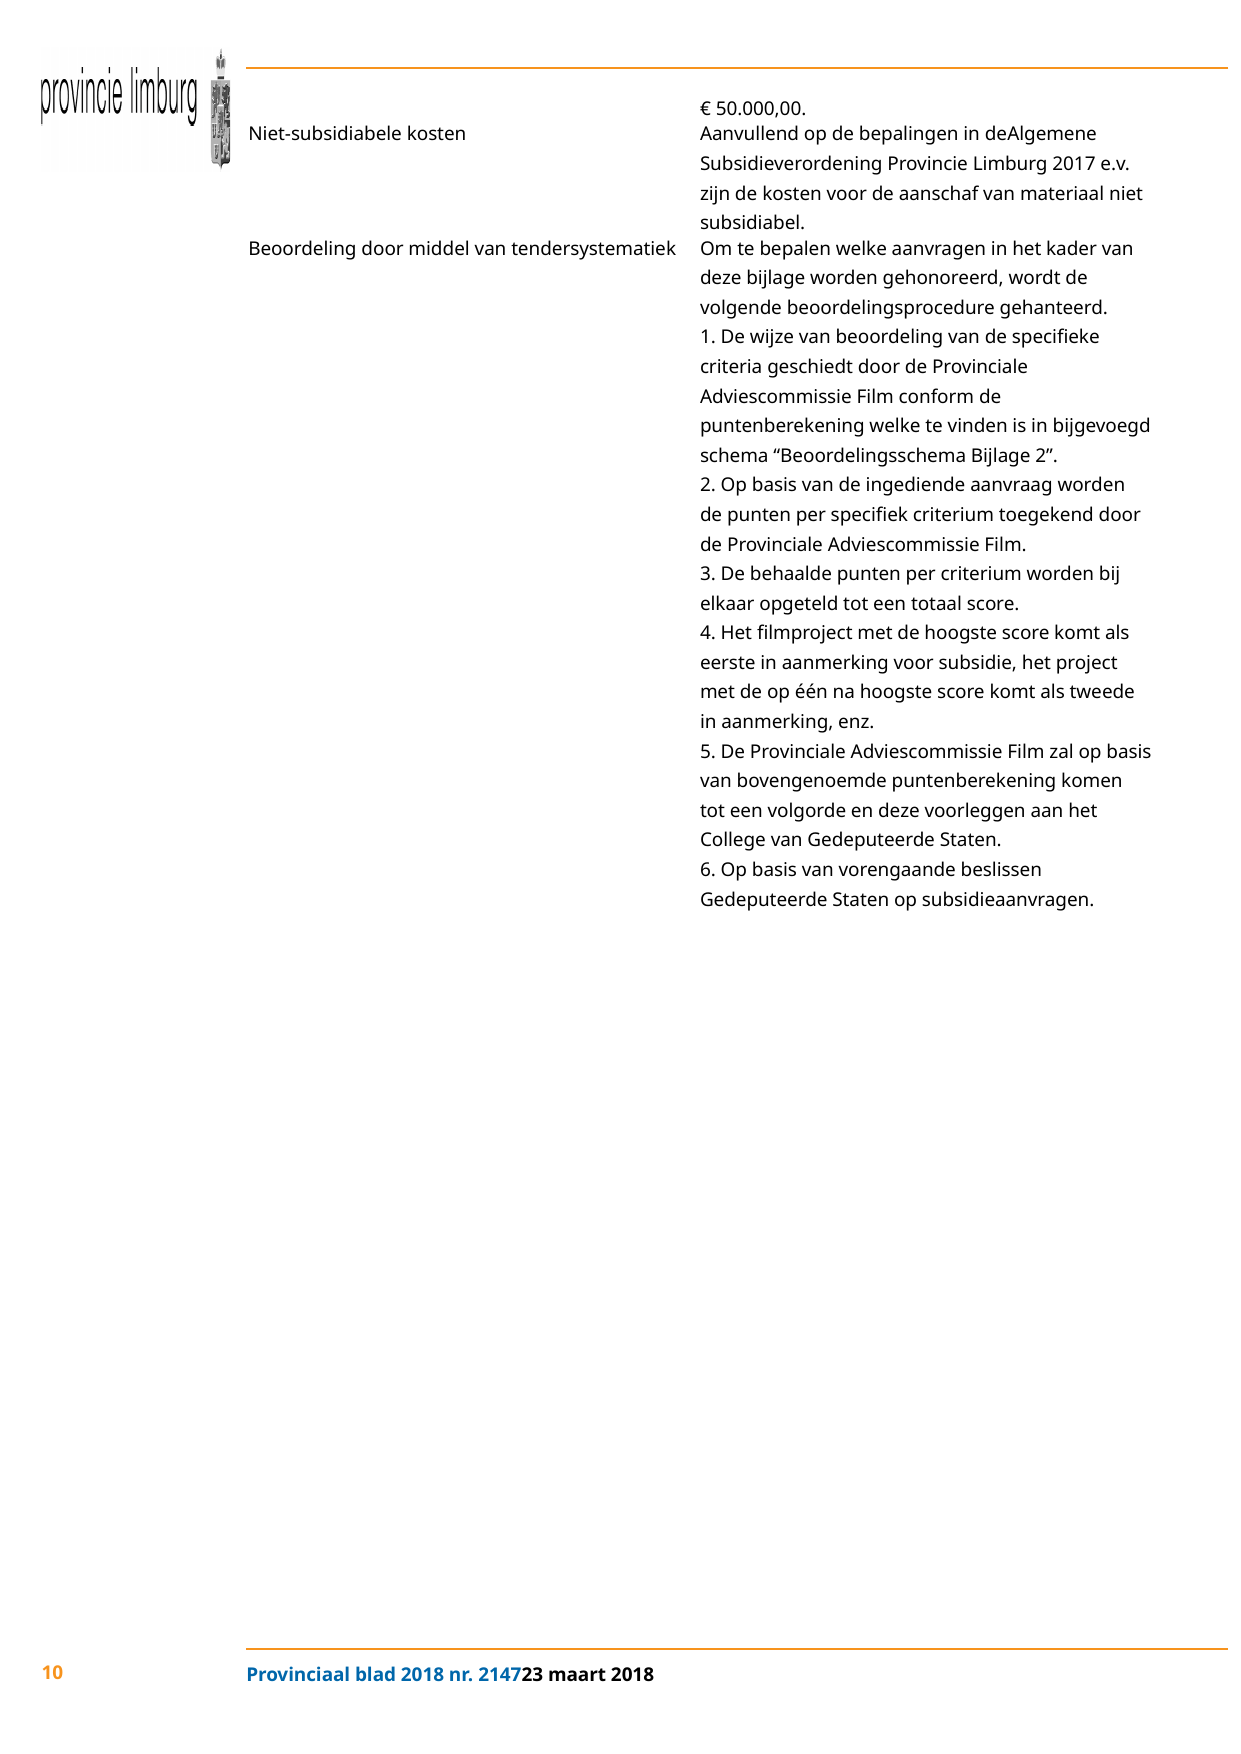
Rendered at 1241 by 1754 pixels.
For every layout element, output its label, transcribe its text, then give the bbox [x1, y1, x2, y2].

table_cell [248, 95, 700, 121]
table_cell Om te bepalen welke aanvragen in het kader van deze bijlage worden gehonoreerd, wordt de volgende beoordelingsprocedure gehanteerd. 1. De wijze van beoordeling van de specifieke criteria geschiedt door de Provinciale Adviescommissie Film conform de puntenberekening welke te vinden is in bijgevoegd schema “Beoordelingsschema Bijlage 2”. 2. Op basis van de ingediende aanvraag worden de punten per specifiek criterium toegekend door de Provinciale Adviescommissie Film. 3. De behaalde punten per criterium worden bij elkaar opgeteld tot een totaal score. 4. Het filmproject met de hoogste score komt als eerste in aanmerking voor subsidie, het project met de op één na hoogste score komt als tweede in aanmerking, enz. 5. De Provinciale Adviescommissie Film zal op basis van bovengenoemde puntenberekening komen tot een volgorde en deze voorleggen aan het College van Gedeputeerde Staten. 6. Op basis van vorengaande beslissen Gedeputeerde Staten op subsidieaanvragen. [700, 235, 1152, 912]
picture [41, 47, 231, 172]
table_cell Niet-subsidiabele kosten [248, 121, 700, 235]
table_cell Beoordeling door middel van tendersystematiek [248, 235, 700, 912]
table_cell Aanvullend op de bepalingen in deAlgemene Subsidieverordening Provincie Limburg 2017 e.v. zijn de kosten voor de aanschaf van materiaal niet subsidiabel. [700, 121, 1152, 235]
table_cell € 50.000,00. [700, 95, 1152, 121]
